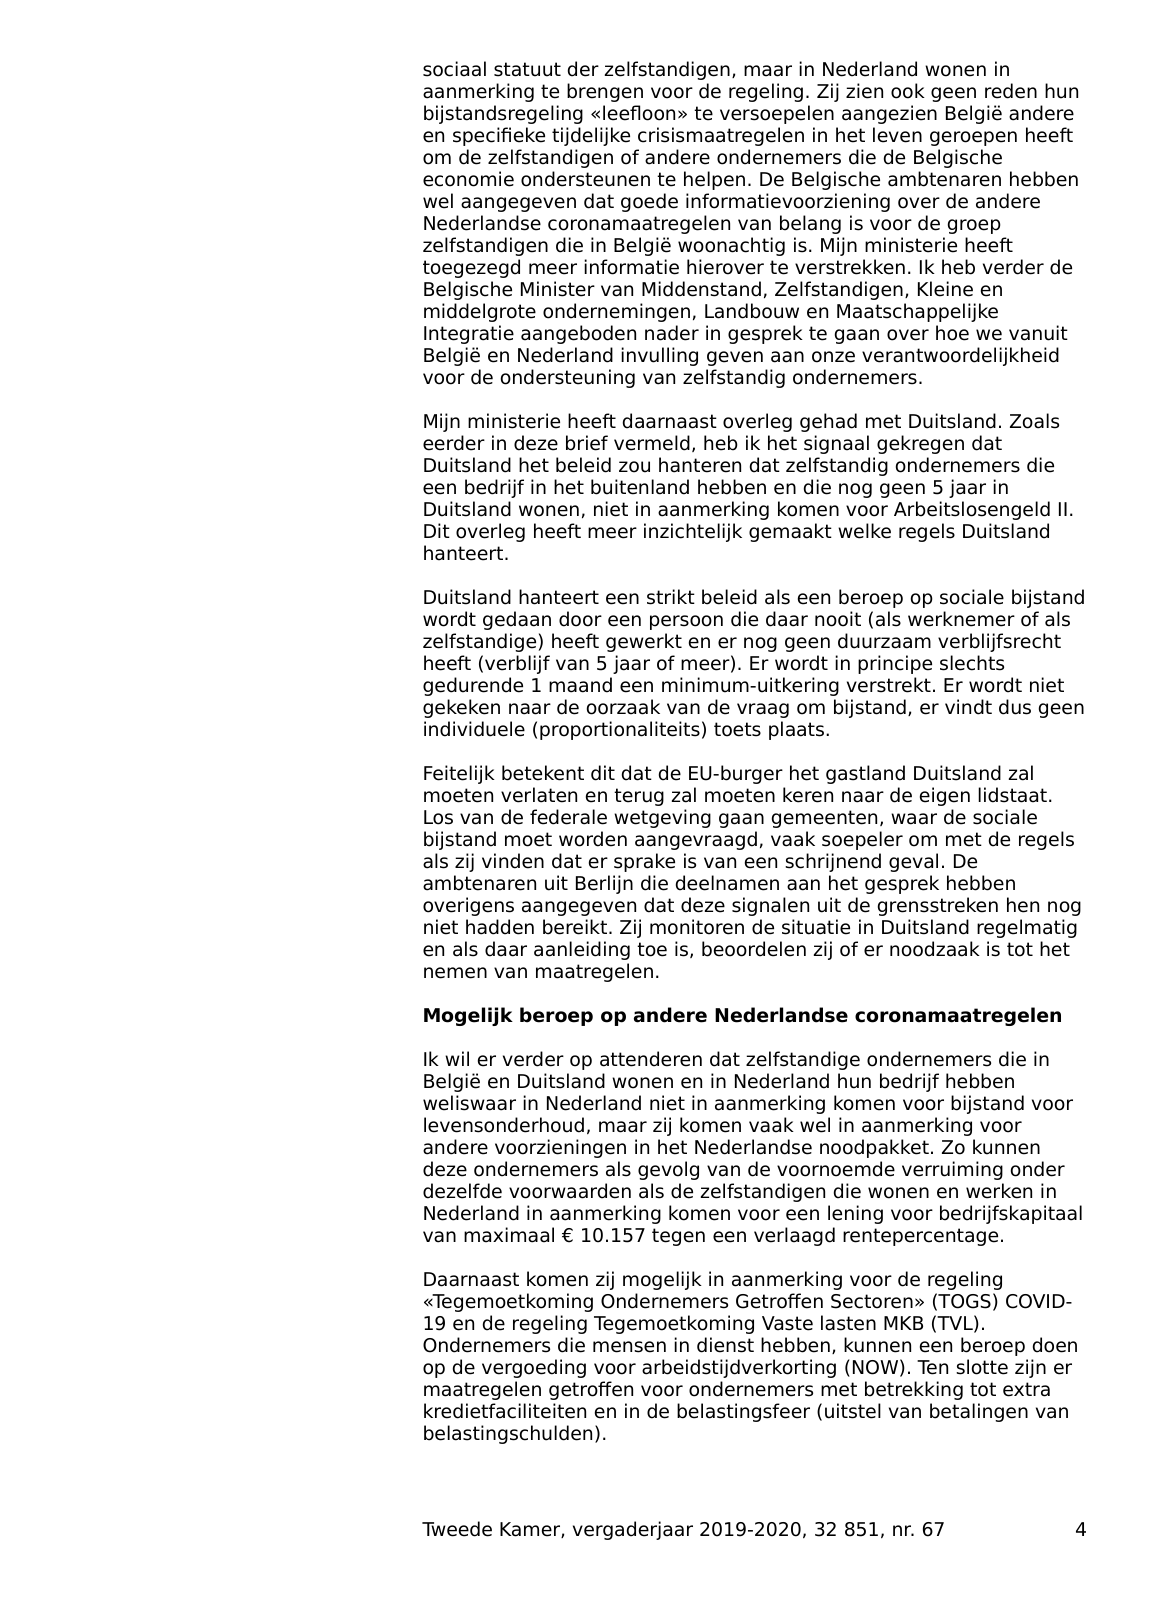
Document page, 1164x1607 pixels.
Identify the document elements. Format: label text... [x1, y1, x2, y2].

text Mijn ministerie heeft daarnaast overleg gehad met Duitsland. Zoals eerder in deze brief vermeld, heb ik het signaal gekregen dat Duitsland het beleid zou hanteren dat zelfstandig ondernemers die een bedrijf in het buitenland hebben en die nog geen 5 jaar in Duitsland wonen, niet in aanmerking komen voor Arbeitslosengeld II. Dit overleg heeft meer inzichtelijk gemaakt welke regels Duitsland hanteert. [422, 411, 1087, 565]
text Feitelijk betekent dit dat de EU-burger het gastland Duitsland zal moeten verlaten en terug zal moeten keren naar de eigen lidstaat. Los van de federale wetgeving gaan gemeenten, waar de sociale bijstand moet worden aangevraagd, vaak soepeler om met de regels als zij vinden dat er sprake is van een schrijnend geval. De ambtenaren uit Berlijn die deelnamen aan het gesprek hebben overigens aangegeven dat deze signalen uit de grensstreken hen nog niet hadden bereikt. Zij monitoren de situatie in Duitsland regelmatig en als daar aanleiding toe is, beoordelen zij of er noodzaak is tot het nemen van maatregelen. [422, 763, 1087, 983]
text Duitsland hanteert een strikt beleid als een beroep op sociale bijstand wordt gedaan door een persoon die daar nooit (als werknemer of als zelfstandige) heeft gewerkt en er nog geen duurzaam verblijfsrecht heeft (verblijf van 5 jaar of meer). Er wordt in principe slechts gedurende 1 maand een minimum-uitkering verstrekt. Er wordt niet gekeken naar de oorzaak van de vraag om bijstand, er vindt dus geen individuele (proportionaliteits) toets plaats. [422, 587, 1087, 741]
text sociaal statuut der zelfstandigen, maar in Nederland wonen in aanmerking te brengen voor de regeling. Zij zien ook geen reden hun bijstandsregeling «leefloon» te versoepelen aangezien België andere en specifieke tijdelijke crisismaatregelen in het leven geroepen heeft om de zelfstandigen of andere ondernemers die de Belgische economie ondersteunen te helpen. De Belgische ambtenaren hebben wel aangegeven dat goede informatievoorziening over de andere Nederlandse coronamaatregelen van belang is voor de groep zelfstandigen die in België woonachtig is. Mijn ministerie heeft toegezegd meer informatie hierover te verstrekken. Ik heb verder de Belgische Minister van Middenstand, Zelfstandigen, Kleine en middelgrote ondernemingen, Landbouw en Maatschappelijke Integratie aangeboden nader in gesprek te gaan over hoe we vanuit België en Nederland invulling geven aan onze verantwoordelijkheid voor de ondersteuning van zelfstandig ondernemers. [422, 59, 1087, 389]
text Ik wil er verder op attenderen dat zelfstandige ondernemers die in België en Duitsland wonen en in Nederland hun bedrijf hebben weliswaar in Nederland niet in aanmerking komen voor bijstand voor levensonderhoud, maar zij komen vaak wel in aanmerking voor andere voorzieningen in het Nederlandse noodpakket. Zo kunnen deze ondernemers als gevolg van de voornoemde verruiming onder dezelfde voorwaarden als de zelfstandigen die wonen en werken in Nederland in aanmerking komen voor een lening voor bedrijfskapitaal van maximaal € 10.157 tegen een verlaagd rentepercentage. [422, 1049, 1087, 1247]
text Daarnaast komen zij mogelijk in aanmerking voor de regeling «Tegemoetkoming Ondernemers Getroffen Sectoren» (TOGS) COVID-19 en de regeling Tegemoetkoming Vaste lasten MKB (TVL). Ondernemers die mensen in dienst hebben, kunnen een beroep doen op de vergoeding voor arbeidstijdverkorting (NOW). Ten slotte zijn er maatregelen getroffen voor ondernemers met betrekking tot extra kredietfaciliteiten en in de belastingsfeer (uitstel van betalingen van belastingschulden). [422, 1269, 1087, 1445]
subtitle Mogelijk beroep op andere Nederlandse coronamaatregelen [422, 1005, 1087, 1027]
